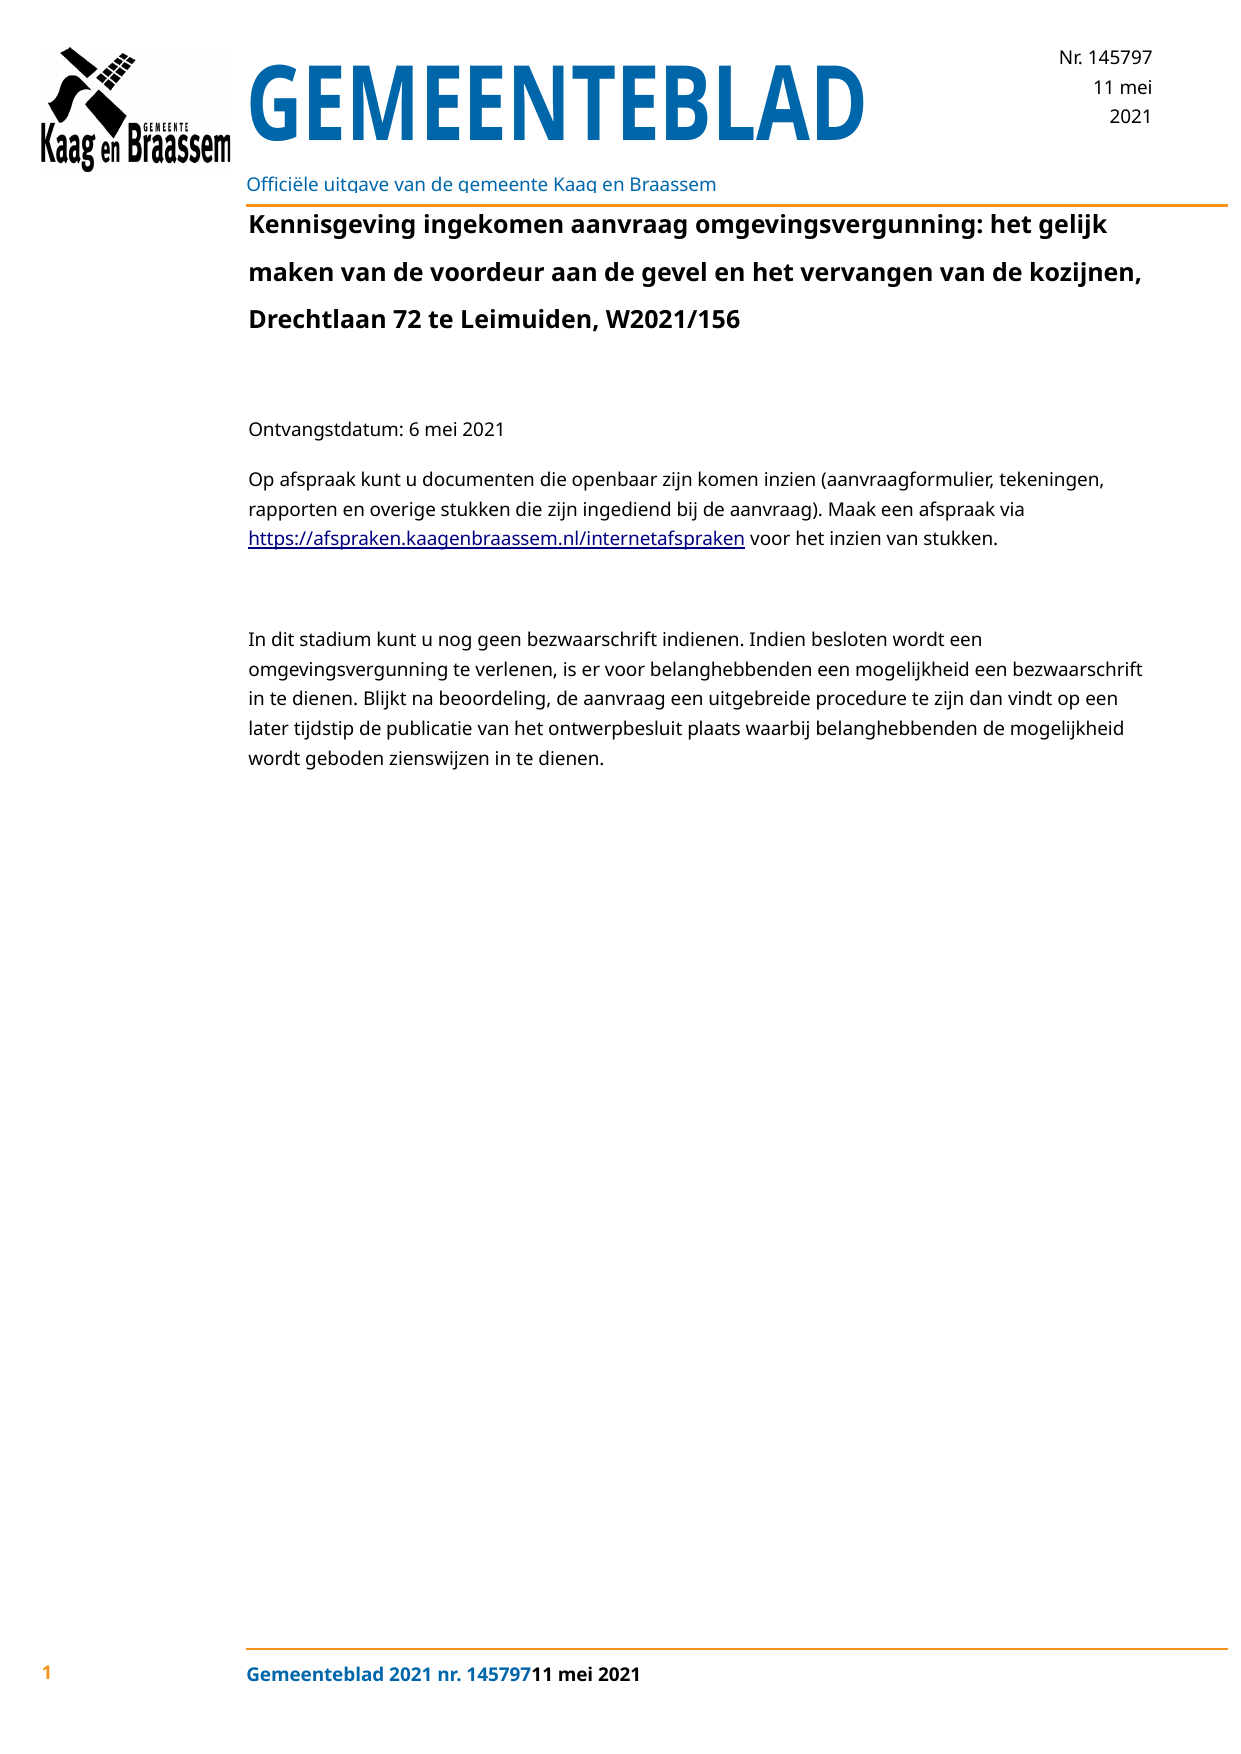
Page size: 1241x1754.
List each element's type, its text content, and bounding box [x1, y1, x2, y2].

text Ontvangstdatum: 6 mei 2021 [248, 416, 1152, 442]
picture [41, 47, 231, 172]
text Kennisgeving ingekomen aanvraag omgevingsvergunning: het gelijk maken van de voordeur aan de gevel en het vervangen van de kozijnen, Drechtlaan 72 te Leimuiden, W2021/156 [248, 207, 1152, 336]
text In dit stadium kunt u nog geen bezwaarschrift indienen. Indien besloten wordt een omgevingsvergunning te verlenen, is er voor belanghebbenden een mogelijkheid een bezwaarschrift in te dienen. Blijkt na beoordeling, de aanvraag een uitgebreide procedure te zijn dan vindt op een later tijdstip de publicatie van het ontwerpbesluit plaats waarbij belanghebbenden de mogelijkheid wordt geboden zienswijzen in te dienen. [248, 626, 1152, 770]
text Op afspraak kunt u documenten die openbaar zijn komen inzien (aanvraagformulier, tekeningen, rapporten en overige stukken die zijn ingediend bij de aanvraag). Maak een afspraak via https://afspraken.kaagenbraassem.nl/internetafspraken voor het inzien van stukken. [248, 466, 1152, 551]
